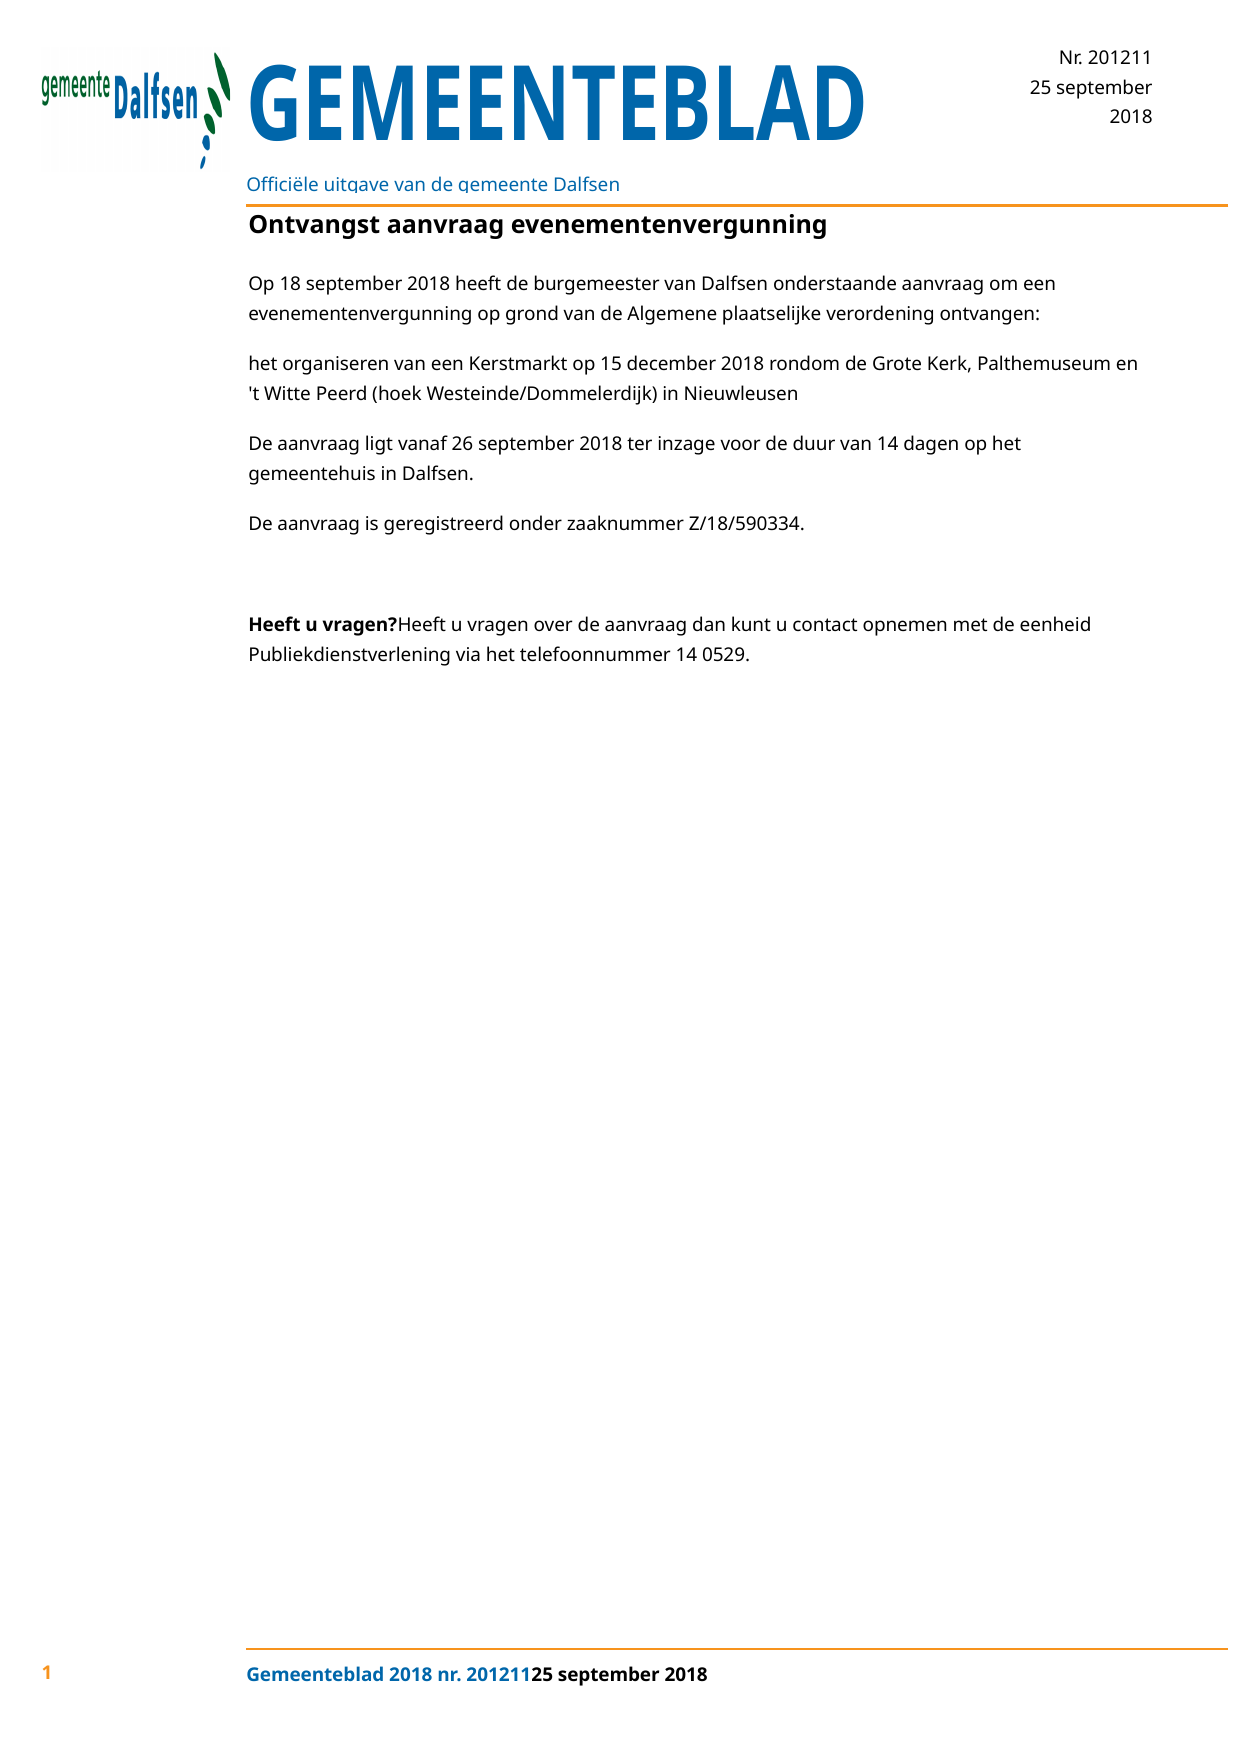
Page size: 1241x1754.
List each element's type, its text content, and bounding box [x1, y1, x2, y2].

text Ontvangst aanvraag evenementenvergunning [248, 207, 1152, 241]
text het organiseren van een Kerstmarkt op 15 december 2018 rondom de Grote Kerk, Palthemuseum en 't Witte Peerd (hoek Westeinde/Dommelerdijk) in Nieuwleusen [248, 350, 1152, 406]
picture [41, 47, 231, 172]
text De aanvraag ligt vanaf 26 september 2018 ter inzage voor de duur van 14 dagen op het gemeentehuis in Dalfsen. [248, 430, 1152, 486]
text De aanvraag is geregistreerd onder zaaknummer Z/18/590334. [248, 510, 1152, 536]
text Op 18 september 2018 heeft de burgemeester van Dalfsen onderstaande aanvraag om een evenementenvergunning op grond van de Algemene plaatselijke verordening ontvangen: [248, 270, 1152, 326]
text Heeft u vragen?Heeft u vragen over de aanvraag dan kunt u contact opnemen met de eenheid Publiekdienstverlening via het telefoonnummer 14 0529. [248, 611, 1152, 666]
